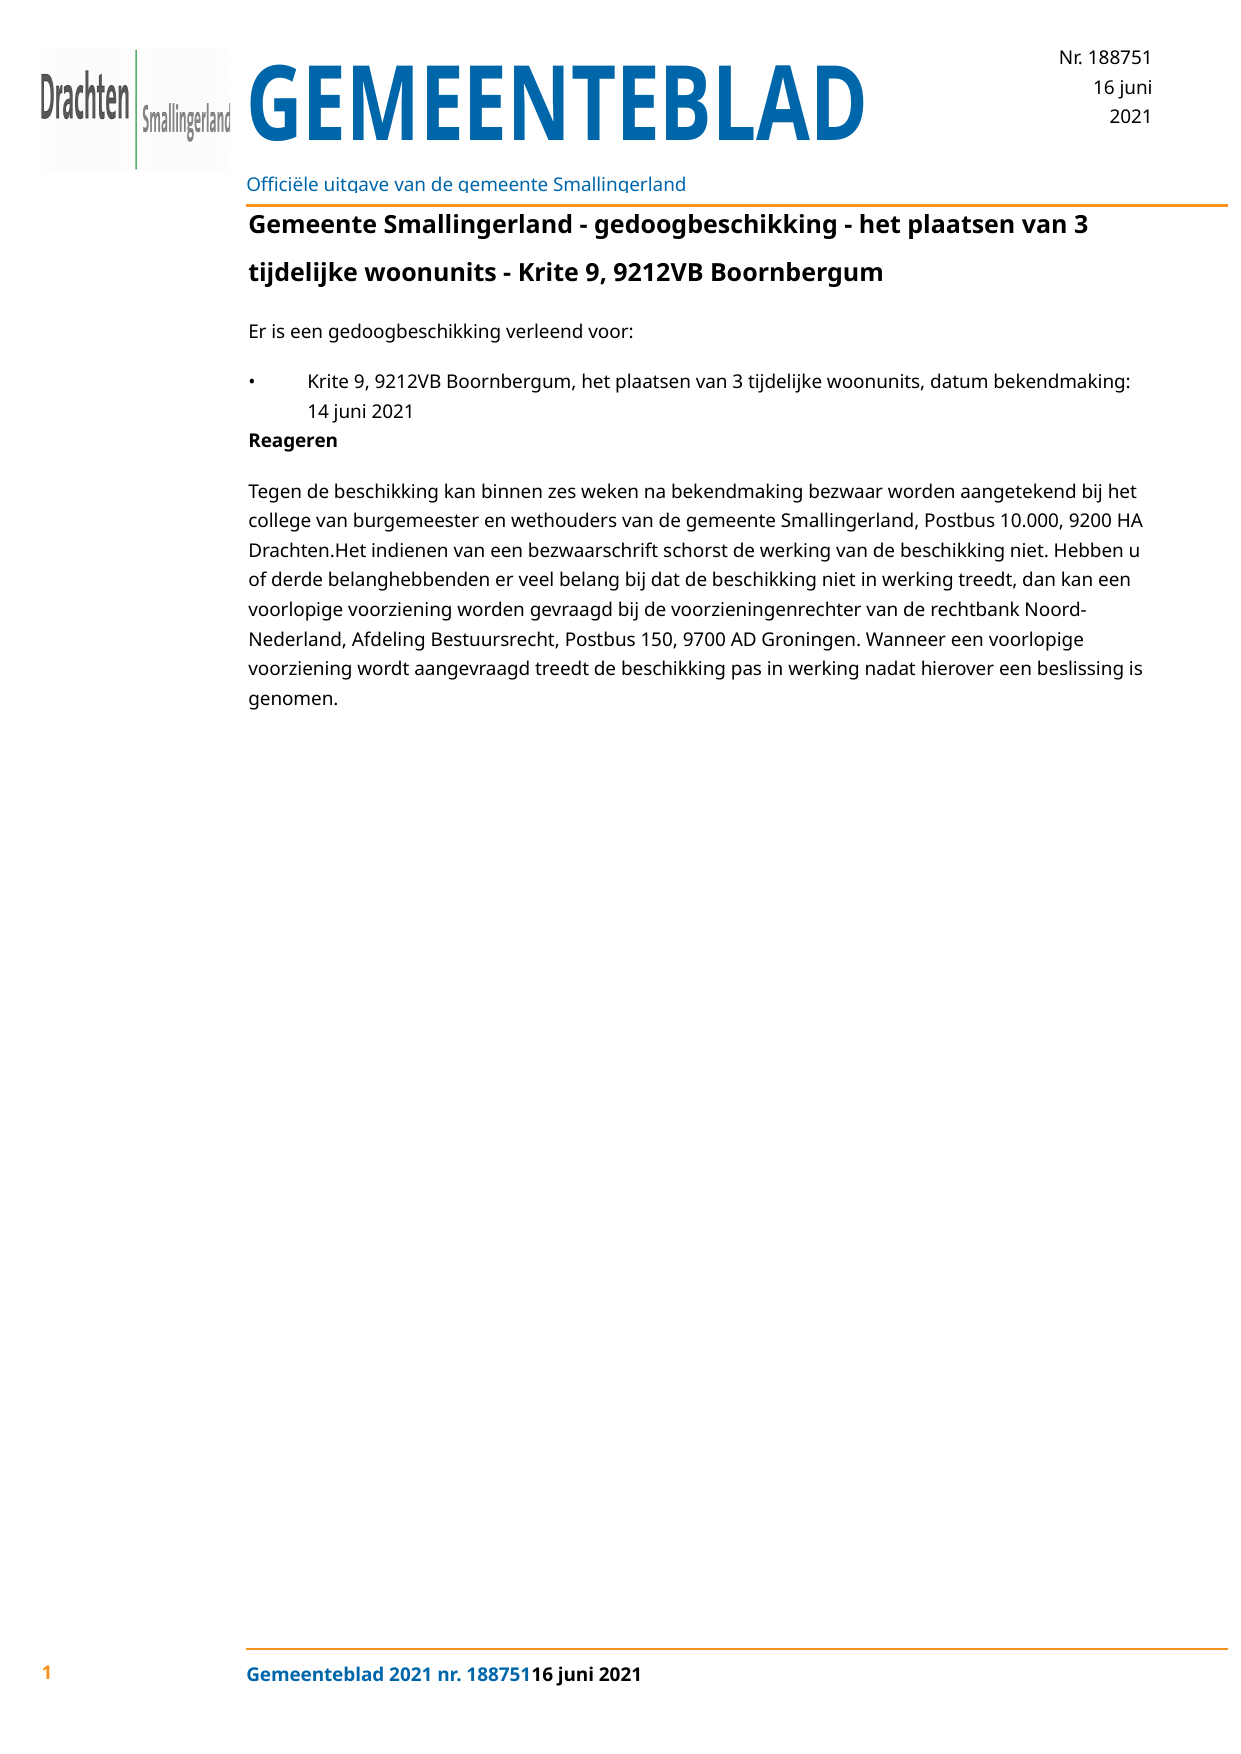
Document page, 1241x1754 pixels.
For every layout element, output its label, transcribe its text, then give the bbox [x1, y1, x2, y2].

text Er is een gedoogbeschikking verleend voor: [248, 318, 1152, 344]
list Krite 9, 9212VB Boornbergum, het plaatsen van 3 tijdelijke woonunits, datum bekendmaking: 14 juni 2021 [248, 368, 1152, 424]
text Gemeente Smallingerland - gedoogbeschikking - het plaatsen van 3 tijdelijke woonunits - Krite 9, 9212VB Boornbergum [248, 207, 1152, 288]
text Reageren [248, 427, 1152, 453]
text Tegen de beschikking kan binnen zes weken na bekendmaking bezwaar worden aangetekend bij het college van burgemeester en wethouders van de gemeente Smallingerland, Postbus 10.000, 9200 HA Drachten.Het indienen van een bezwaarschrift schorst de werking van de beschikking niet. Hebben u of derde belanghebbenden er veel belang bij dat de beschikking niet in werking treedt, dan kan een voorlopige voorziening worden gevraagd bij de voorzieningenrechter van de rechtbank Noord-Nederland, Afdeling Bestuursrecht, Postbus 150, 9700 AD Groningen. Wanneer een voorlopige voorziening wordt aangevraagd treedt de beschikking pas in werking nadat hierover een beslissing is genomen. [248, 478, 1152, 711]
picture [41, 47, 231, 172]
